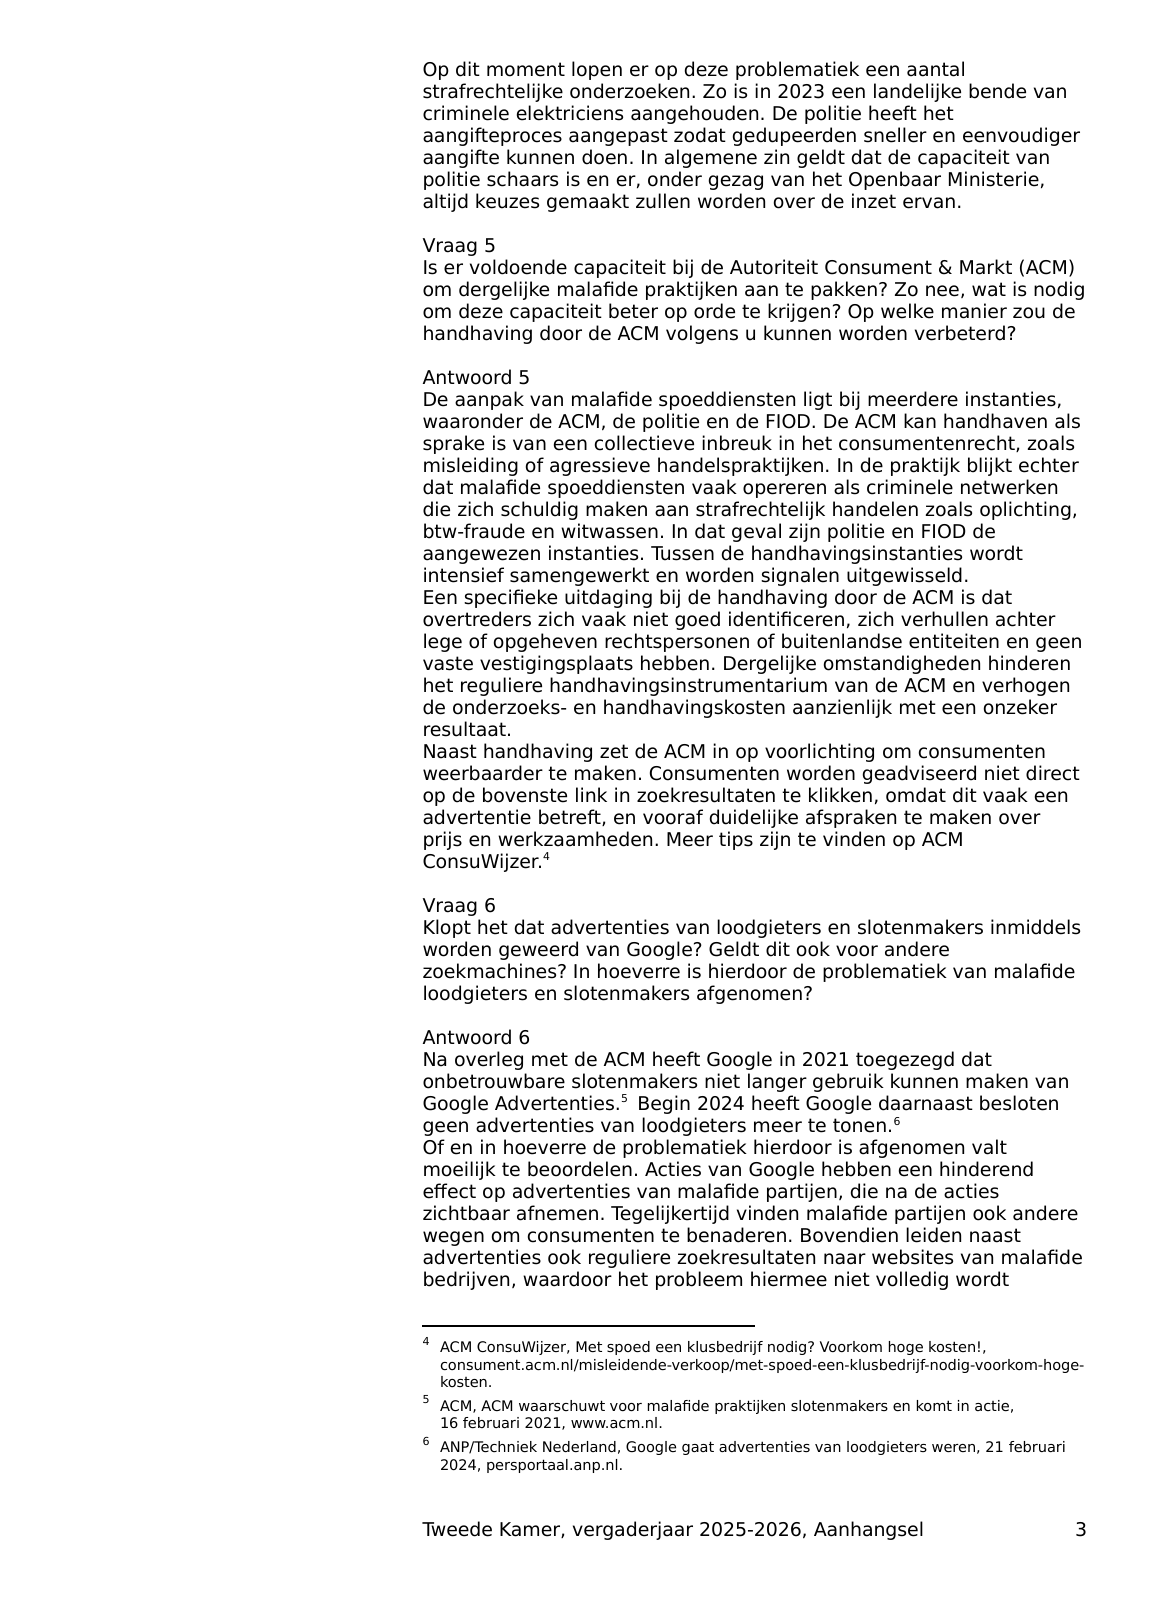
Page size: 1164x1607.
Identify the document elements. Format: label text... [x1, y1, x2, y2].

text Op dit moment lopen er op deze problematiek een aantal strafrechtelijke onderzoeken. Zo is in 2023 een landelijke bende van criminele elektriciens aangehouden. De politie heeft het aangifteproces aangepast zodat gedupeerden sneller en eenvoudiger aangifte kunnen doen. In algemene zin geldt dat de capaciteit van politie schaars is en er, onder gezag van het Openbaar Ministerie, altijd keuzes gemaakt zullen worden over de inzet ervan. [422, 59, 1087, 213]
text Antwoord 6 [422, 1027, 1087, 1049]
text Of en in hoeverre de problematiek hierdoor is afgenomen valt moeilijk te beoordelen. Acties van Google hebben een hinderend effect op advertenties van malafide partijen, die na de acties zichtbaar afnemen. Tegelijkertijd vinden malafide partijen ook andere wegen om consumenten te benaderen. Bovendien leiden naast advertenties ook reguliere zoekresultaten naar websites van malafide bedrijven, waardoor het probleem hiermee niet volledig wordt [422, 1137, 1087, 1291]
text Is er voldoende capaciteit bij de Autoriteit Consument & Markt (ACM) om dergelijke malafide praktijken aan te pakken? Zo nee, wat is nodig om deze capaciteit beter op orde te krijgen? Op welke manier zou de handhaving door de ACM volgens u kunnen worden verbeterd? [422, 257, 1087, 345]
text Antwoord 5 [422, 367, 1087, 389]
text Na overleg met de ACM heeft Google in 2021 toegezegd dat onbetrouwbare slotenmakers niet langer gebruik kunnen maken van Google Advertenties. Begin 2024 heeft Google daarnaast besloten geen advertenties van loodgieters meer te tonen. [422, 1049, 1087, 1137]
text Vraag 5 [422, 235, 1087, 257]
text Vraag 6 [422, 895, 1087, 917]
text Een specifieke uitdaging bij de handhaving door de ACM is dat overtreders zich vaak niet goed identificeren, zich verhullen achter lege of opgeheven rechtspersonen of buitenlandse entiteiten en geen vaste vestigingsplaats hebben. Dergelijke omstandigheden hinderen het reguliere handhavingsinstrumentarium van de ACM en verhogen de onderzoeks- en handhavingskosten aanzienlijk met een onzeker resultaat. [422, 587, 1087, 741]
text ACM ConsuWijzer, Met spoed een klusbedrijf nodig? Voorkom hoge kosten!, consument.acm.nl/misleidende-verkoop/met-spoed-een-klusbedrijf-nodig-voorkom-hoge-kosten. [422, 1335, 1087, 1391]
text ANP/Techniek Nederland, Google gaat advertenties van loodgieters weren, 21 februari 2024, persportaal.anp.nl. [422, 1435, 1087, 1474]
text Klopt het dat advertenties van loodgieters en slotenmakers inmiddels worden geweerd van Google? Geldt dit ook voor andere zoekmachines? In hoeverre is hierdoor de problematiek van malafide loodgieters en slotenmakers afgenomen? [422, 917, 1087, 1005]
text ACM, ACM waarschuwt voor malafide praktijken slotenmakers en komt in actie, 16 februari 2021, www.acm.nl. [422, 1393, 1087, 1432]
text De aanpak van malafide spoeddiensten ligt bij meerdere instanties, waaronder de ACM, de politie en de FIOD. De ACM kan handhaven als sprake is van een collectieve inbreuk in het consumentenrecht, zoals misleiding of agressieve handelspraktijken. In de praktijk blijkt echter dat malafide spoeddiensten vaak opereren als criminele netwerken die zich schuldig maken aan strafrechtelijk handelen zoals oplichting, btw-fraude en witwassen. In dat geval zijn politie en FIOD de aangewezen instanties. Tussen de handhavingsinstanties wordt intensief samengewerkt en worden signalen uitgewisseld. [422, 389, 1087, 587]
text Naast handhaving zet de ACM in op voorlichting om consumenten weerbaarder te maken. Consumenten worden geadviseerd niet direct op de bovenste link in zoekresultaten te klikken, omdat dit vaak een advertentie betreft, en vooraf duidelijke afspraken te maken over prijs en werkzaamheden. Meer tips zijn te vinden op ACM ConsuWijzer. [422, 741, 1087, 873]
